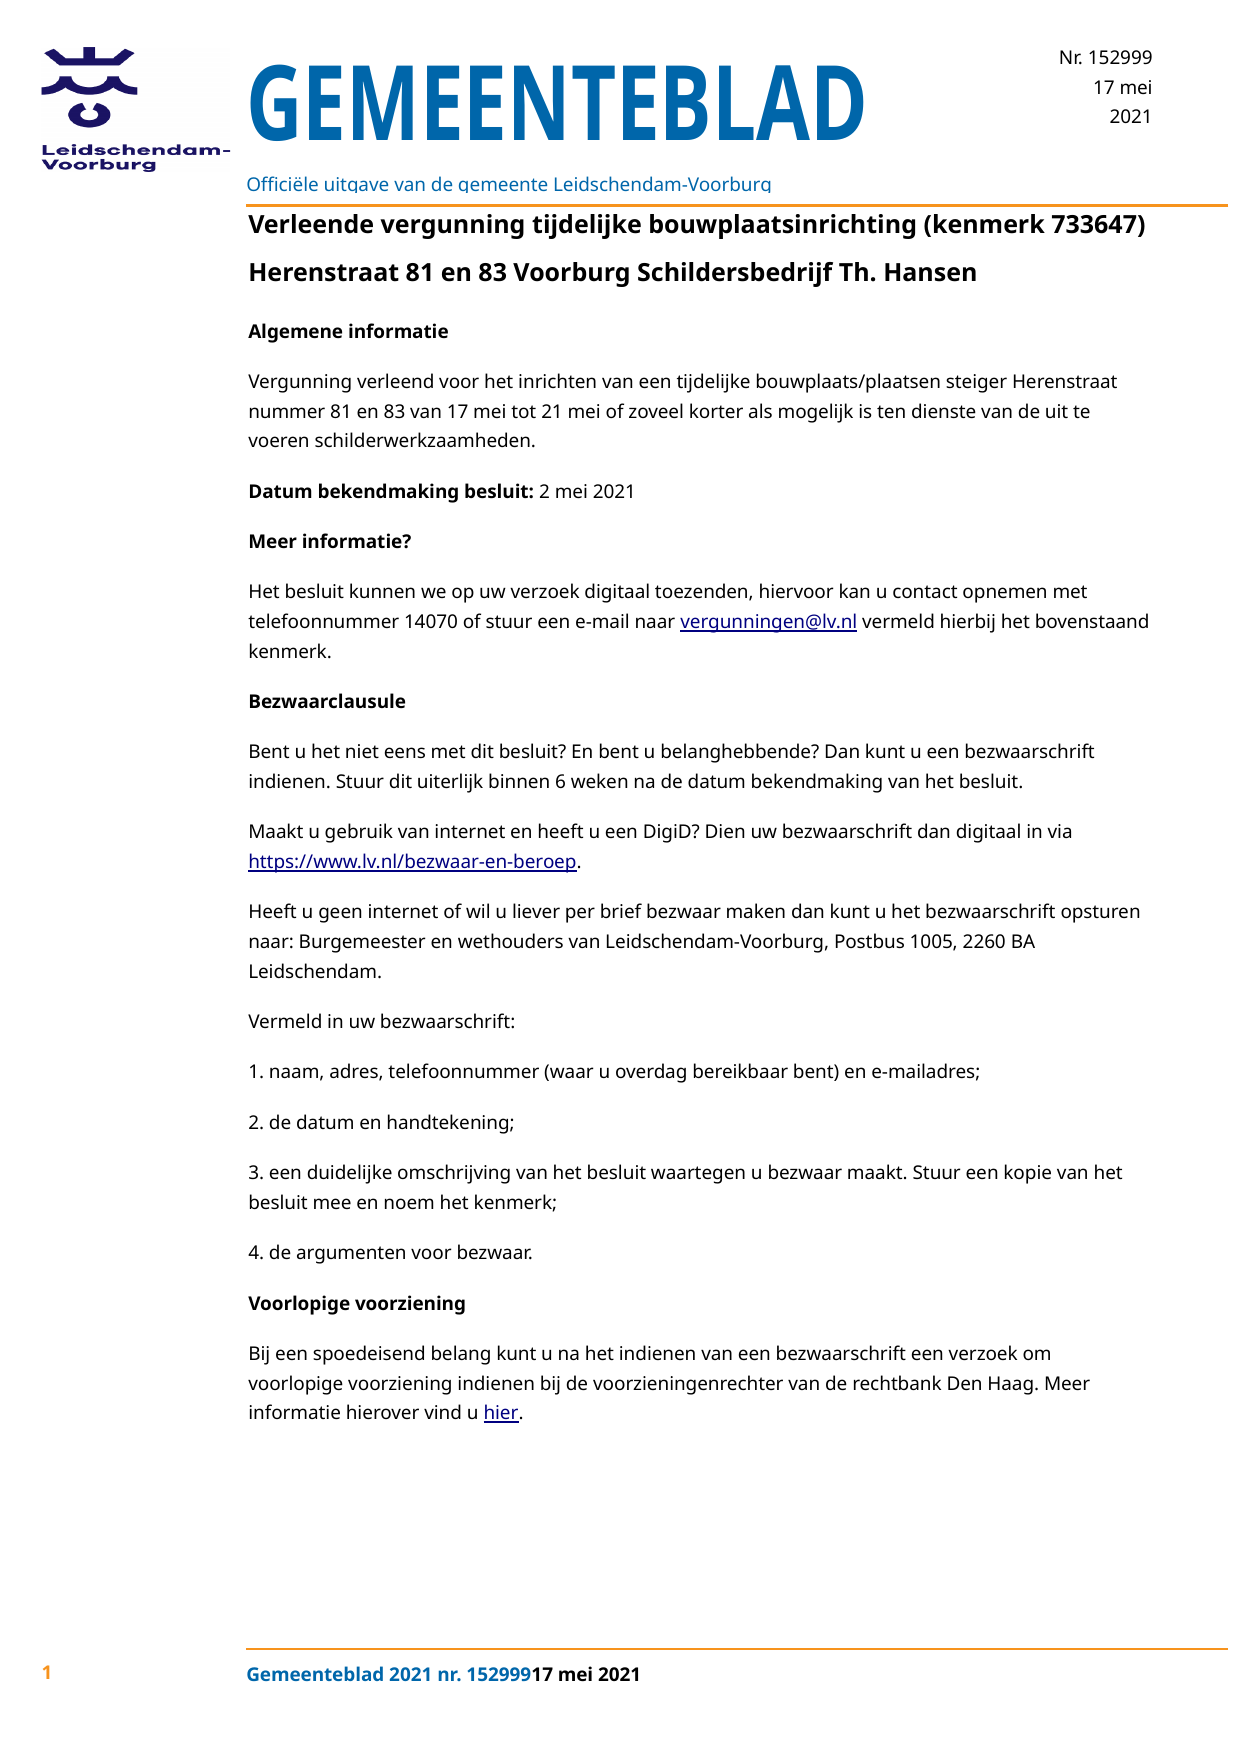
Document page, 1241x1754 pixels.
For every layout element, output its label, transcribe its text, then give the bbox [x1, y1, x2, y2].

text 4. de argumenten voor bezwaar. [248, 1239, 1152, 1265]
text Bezwaarclausule [248, 688, 1152, 714]
text Algemene informatie [248, 318, 1152, 344]
text Vermeld in uw bezwaarschrift: [248, 1008, 1152, 1034]
text Het besluit kunnen we op uw verzoek digitaal toezenden, hiervoor kan u contact opnemen met telefoonnummer 14070 of stuur een e-mail naar vergunningen@lv.nl vermeld hierbij het bovenstaand kenmerk. [248, 579, 1152, 664]
text Verleende vergunning tijdelijke bouwplaatsinrichting (kenmerk 733647) Herenstraat 81 en 83 Voorburg Schildersbedrijf Th. Hansen [248, 207, 1152, 288]
text 1. naam, adres, telefoonnummer (waar u overdag bereikbaar bent) en e-mailadres; [248, 1059, 1152, 1084]
text Heeft u geen internet of wil u liever per brief bezwaar maken dan kunt u het bezwaarschrift opsturen naar: Burgemeester en wethouders van Leidschendam-Voorburg, Postbus 1005, 2260 BA Leidschendam. [248, 899, 1152, 984]
text Voorlopige voorziening [248, 1290, 1152, 1316]
text Bij een spoedeisend belang kunt u na het indienen van een bezwaarschrift een verzoek om voorlopige voorziening indienen bij de voorzieningenrechter van de rechtbank Den Haag. Meer informatie hierover vind u hier. [248, 1340, 1152, 1425]
text 3. een duidelijke omschrijving van het besluit waartegen u bezwaar maakt. Stuur een kopie van het besluit mee en noem het kenmerk; [248, 1159, 1152, 1215]
picture [41, 47, 231, 172]
text Vergunning verleend voor het inrichten van een tijdelijke bouwplaats/plaatsen steiger Herenstraat nummer 81 en 83 van 17 mei tot 21 mei of zoveel korter als mogelijk is ten dienste van de uit te voeren schilderwerkzaamheden. [248, 368, 1152, 453]
text Datum bekendmaking besluit: 2 mei 2021 [248, 478, 1152, 504]
text 2. de datum en handtekening; [248, 1109, 1152, 1135]
text Meer informatie? [248, 528, 1152, 554]
text Bent u het niet eens met dit besluit? En bent u belanghebbende? Dan kunt u een bezwaarschrift indienen. Stuur dit uiterlijk binnen 6 weken na de datum bekendmaking van het besluit. [248, 739, 1152, 794]
text Maakt u gebruik van internet en heeft u een DigiD? Dien uw bezwaarschrift dan digitaal in via https://www.lv.nl/bezwaar-en-beroep. [248, 819, 1152, 874]
